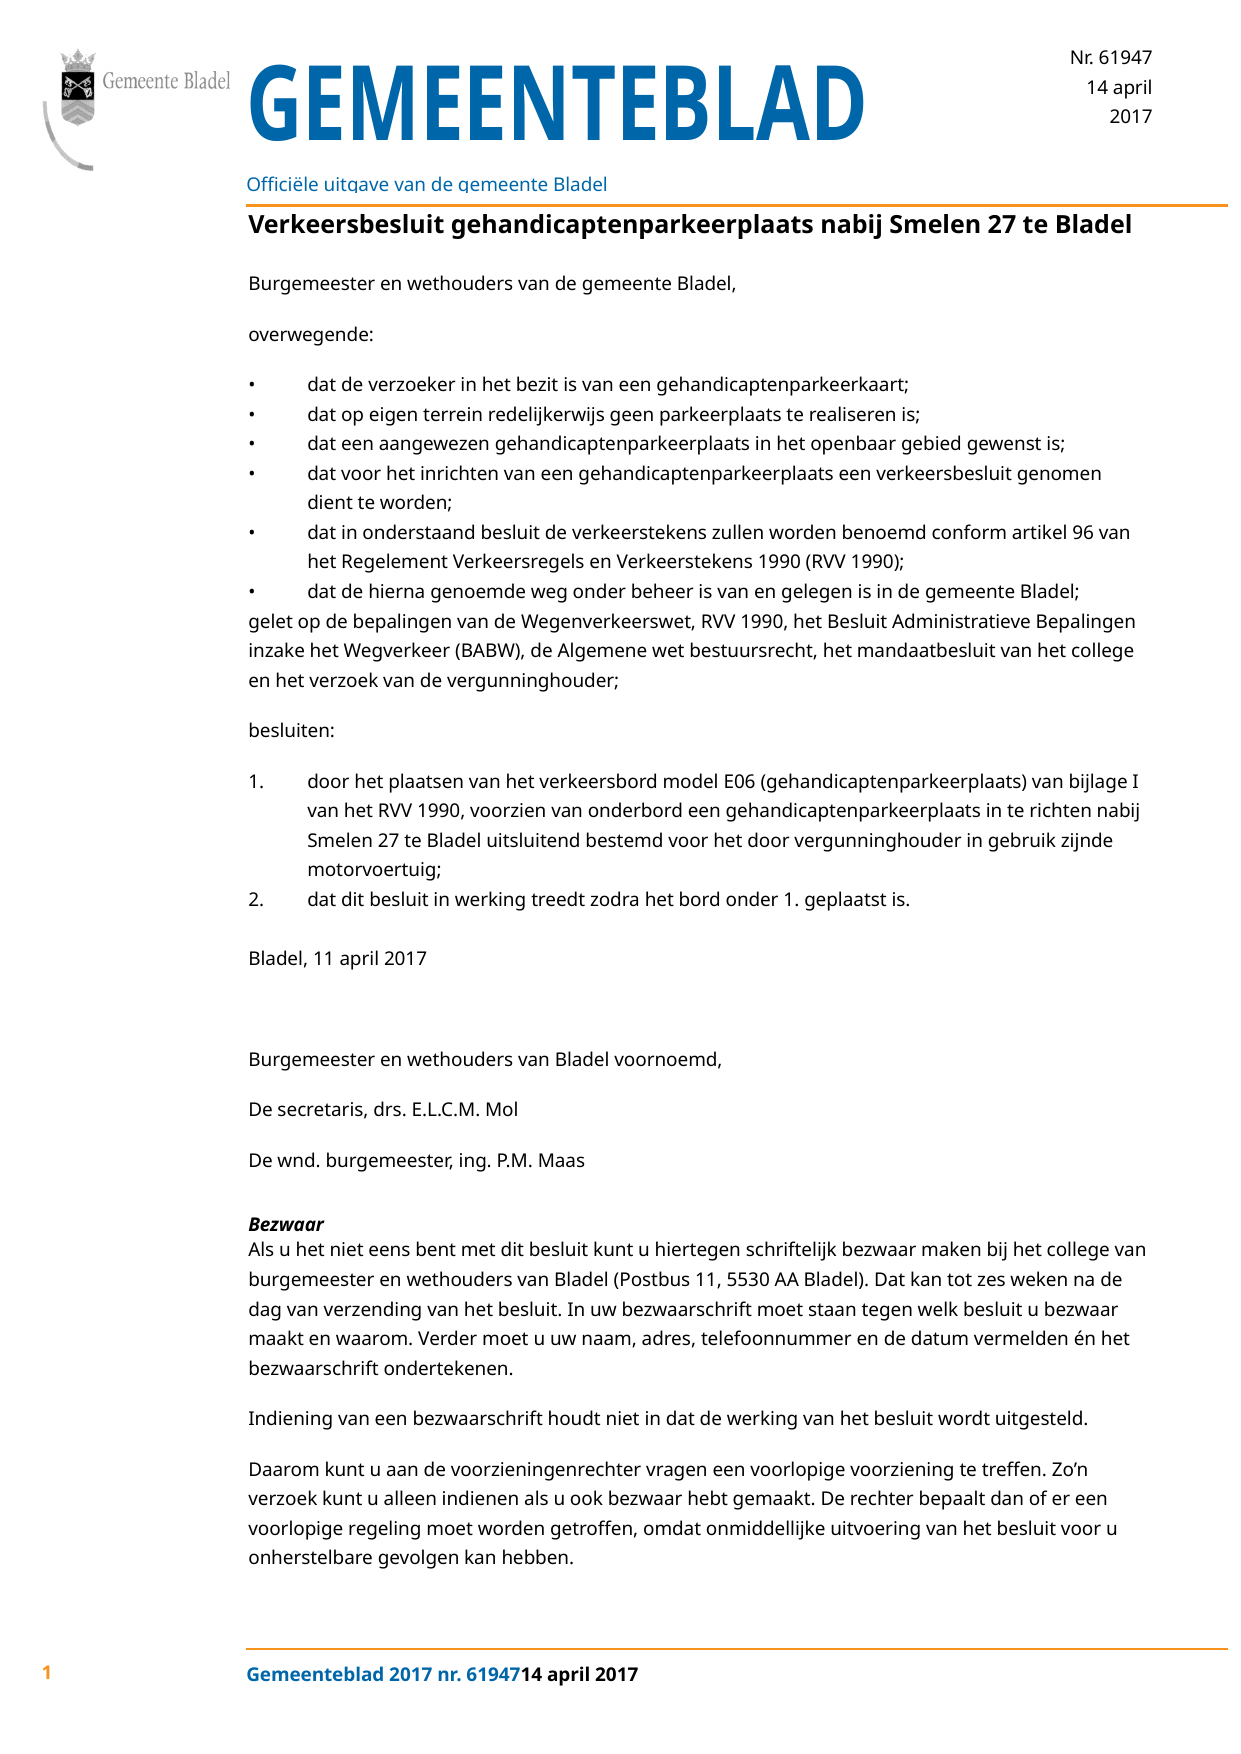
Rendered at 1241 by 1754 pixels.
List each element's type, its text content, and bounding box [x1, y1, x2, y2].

list door het plaatsen van het verkeersbord model E06 (gehandicaptenparkeerplaats) van bijlage I van het RVV 1990, voorzien van onderbord een gehandicaptenparkeerplaats in te richten nabij Smelen 27 te Bladel uitsluitend bestemd voor het door vergunninghouder in gebruik zijnde motorvoertuig; [248, 768, 1152, 882]
list dat op eigen terrein redelijkerwijs geen parkeerplaats te realiseren is; [248, 401, 1152, 426]
text Burgemeester en wethouders van Bladel voornoemd, [248, 1046, 1152, 1072]
text Als u het niet eens bent met dit besluit kunt u hiertegen schriftelijk bezwaar maken bij het college van burgemeester en wethouders van Bladel (Postbus 11, 5530 AA Bladel). Dat kan tot zes weken na de dag van verzending van het besluit. In uw bezwaarschrift moet staan tegen welk besluit u bezwaar maakt en waarom. Verder moet u uw naam, adres, telefoonnummer en de datum vermelden én het bezwaarschrift ondertekenen. [248, 1237, 1152, 1381]
text De wnd. burgemeester, ing. P.M. Maas [248, 1147, 1152, 1173]
text Verkeersbesluit gehandicaptenparkeerplaats nabij Smelen 27 te Bladel [248, 207, 1152, 241]
text Burgemeester en wethouders van de gemeente Bladel, [248, 270, 1152, 296]
text Indiening van een bezwaarschrift houdt niet in dat de werking van het besluit wordt uitgesteld. [248, 1405, 1152, 1431]
text Daarom kunt u aan de voorzieningenrechter vragen een voorlopige voorziening te treffen. Zo’n verzoek kunt u alleen indienen als u ook bezwaar hebt gemaakt. De rechter bepaalt dan of er een voorlopige regeling moet worden getroffen, omdat onmiddellijke uitvoering van het besluit voor u onherstelbare gevolgen kan hebben. [248, 1456, 1152, 1570]
list dat dit besluit in werking treedt zodra het bord onder 1. geplaatst is. [248, 886, 1152, 912]
text Bezwaar [248, 1211, 1152, 1237]
text overwegende: [248, 321, 1152, 346]
list dat een aangewezen gehandicaptenparkeerplaats in het openbaar gebied gewenst is; [248, 430, 1152, 456]
text gelet op de bepalingen van de Wegenverkeerswet, RVV 1990, het Besluit Administratieve Bepalingen inzake het Wegverkeer (BABW), de Algemene wet bestuursrecht, het mandaatbesluit van het college en het verzoek van de vergunninghouder; [248, 608, 1152, 693]
text De secretaris, drs. E.L.C.M. Mol [248, 1097, 1152, 1122]
list dat in onderstaand besluit de verkeerstekens zullen worden benoemd conform artikel 96 van het Regelement Verkeersregels en Verkeerstekens 1990 (RVV 1990); [248, 519, 1152, 574]
picture [41, 47, 231, 172]
text Bladel, 11 april 2017 [248, 945, 1152, 971]
text besluiten: [248, 717, 1152, 743]
list dat de hierna genoemde weg onder beheer is van en gelegen is in de gemeente Bladel; [248, 578, 1152, 604]
list dat de verzoeker in het bezit is van een gehandicaptenparkeerkaart; [248, 371, 1152, 397]
list dat voor het inrichten van een gehandicaptenparkeerplaats een verkeersbesluit genomen dient te worden; [248, 460, 1152, 515]
